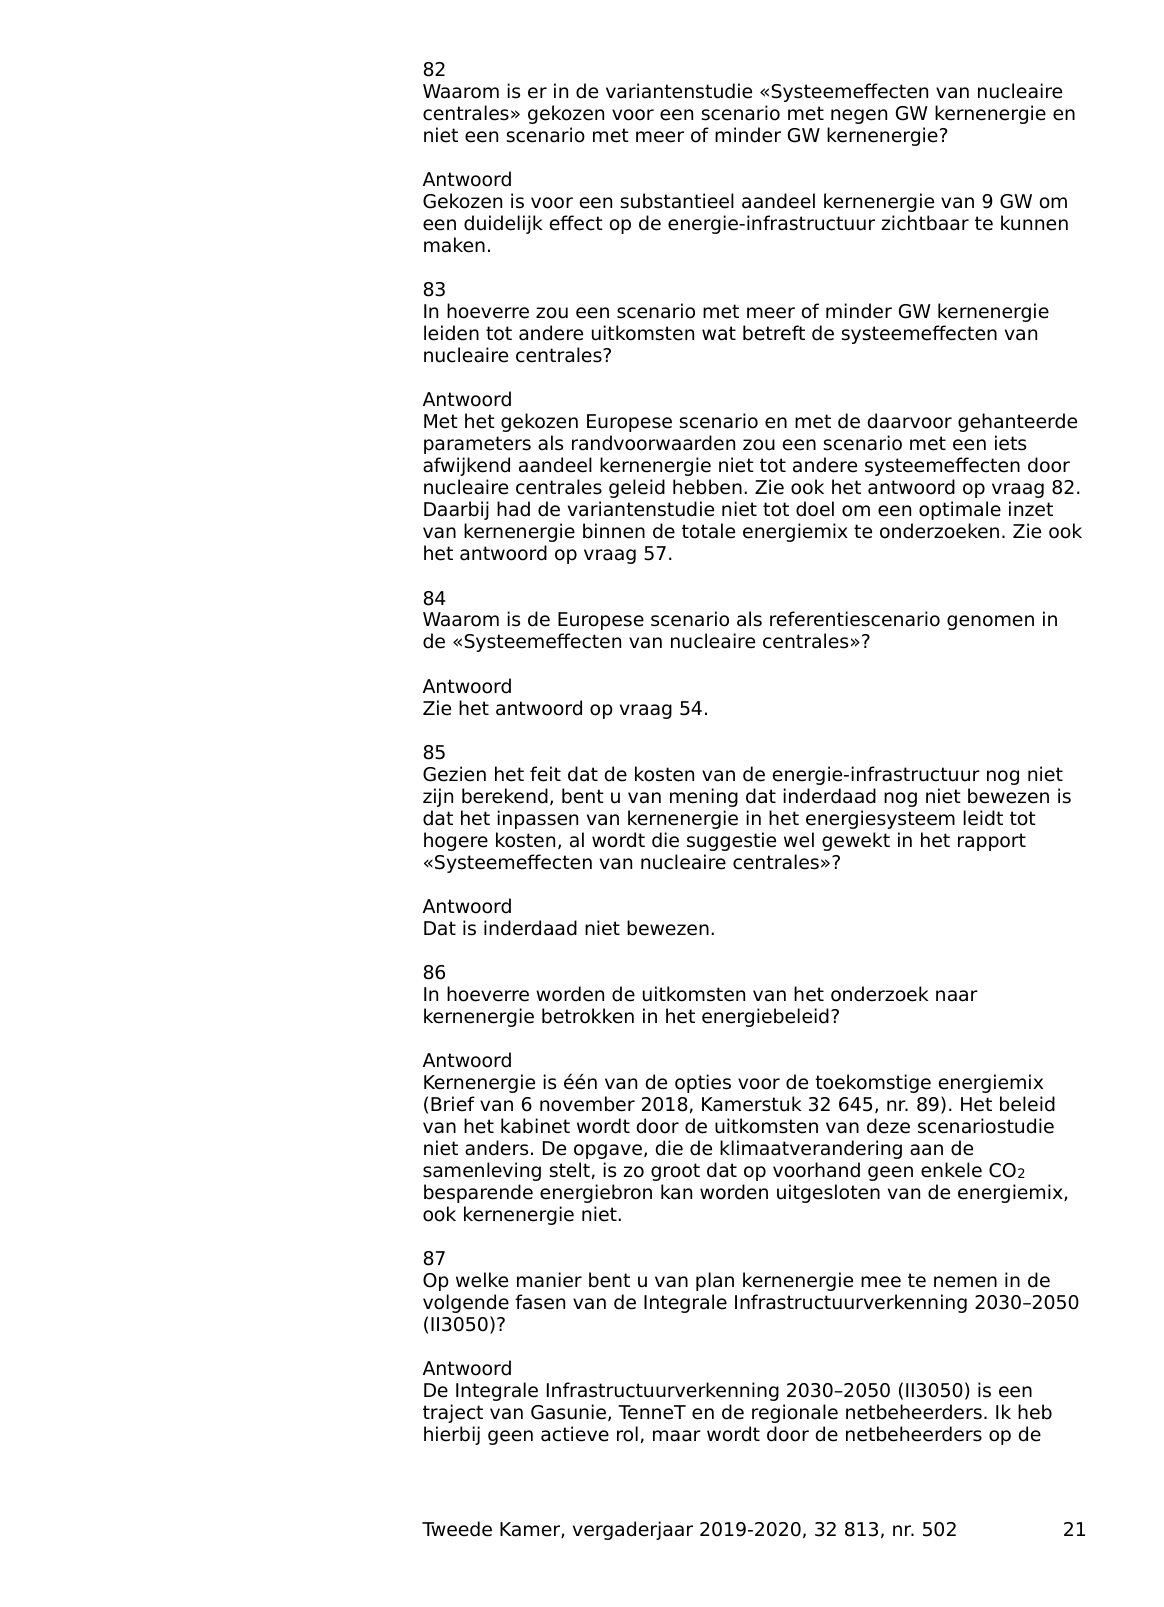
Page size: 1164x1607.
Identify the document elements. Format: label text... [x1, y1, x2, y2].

text 87 [422, 1248, 1087, 1270]
text In hoeverre zou een scenario met meer of minder GW kernenergie leiden tot andere uitkomsten wat betreft de systeemeffecten van nucleaire centrales? [422, 301, 1087, 367]
text 82 [422, 59, 1087, 81]
text Op welke manier bent u van plan kernenergie mee te nemen in de volgende fasen van de Integrale Infrastructuurverkenning 2030–2050 (II3050)? [422, 1270, 1087, 1336]
text Antwoord [422, 389, 1087, 411]
text Waarom is de Europese scenario als referentiescenario genomen in de «Systeemeffecten van nucleaire centrales»? [422, 609, 1087, 653]
text Antwoord [422, 169, 1087, 191]
text Antwoord [422, 896, 1087, 918]
text 85 [422, 742, 1087, 764]
text Zie het antwoord op vraag 54. [422, 697, 1087, 719]
text 84 [422, 587, 1087, 609]
text Dat is inderdaad niet bewezen. [422, 918, 1087, 940]
text Gezien het feit dat de kosten van de energie-infrastructuur nog niet zijn berekend, bent u van mening dat inderdaad nog niet bewezen is dat het inpassen van kernenergie in het energiesysteem leidt tot hogere kosten, al wordt die suggestie wel gewekt in het rapport «Systeemeffecten van nucleaire centrales»? [422, 764, 1087, 873]
text Antwoord [422, 1358, 1087, 1380]
text Antwoord [422, 676, 1087, 697]
text De Integrale Infrastructuurverkenning 2030–2050 (II3050) is een traject van Gasunie, TenneT en de regionale netbeheerders. Ik heb hierbij geen actieve rol, maar wordt door de netbeheerders op de [422, 1380, 1087, 1446]
text 86 [422, 962, 1087, 984]
text In hoeverre worden de uitkomsten van het onderzoek naar kernenergie betrokken in het energiebeleid? [422, 984, 1087, 1028]
text Antwoord [422, 1050, 1087, 1072]
text Waarom is er in de variantenstudie «Systeemeffecten van nucleaire centrales» gekozen voor een scenario met negen GW kernenergie en niet een scenario met meer of minder GW kernenergie? [422, 81, 1087, 147]
text 83 [422, 279, 1087, 301]
text Kernenergie is één van de opties voor de toekomstige energiemix (Brief van 6 november 2018, Kamerstuk 32 645, nr. 89). Het beleid van het kabinet wordt door de uitkomsten van deze scenariostudie niet anders. De opgave, die de klimaatverandering aan de samenleving stelt, is zo groot dat op voorhand geen enkele CO2 besparende energiebron kan worden uitgesloten van de energiemix, ook kernenergie niet. [422, 1072, 1087, 1226]
text Gekozen is voor een substantieel aandeel kernenergie van 9 GW om een duidelijk effect op de energie-infrastructuur zichtbaar te kunnen maken. [422, 191, 1087, 257]
text Met het gekozen Europese scenario en met de daarvoor gehanteerde parameters als randvoorwaarden zou een scenario met een iets afwijkend aandeel kernenergie niet tot andere systeemeffecten door nucleaire centrales geleid hebben. Zie ook het antwoord op vraag 82. Daarbij had de variantenstudie niet tot doel om een optimale inzet van kernenergie binnen de totale energiemix te onderzoeken. Zie ook het antwoord op vraag 57. [422, 411, 1087, 565]
